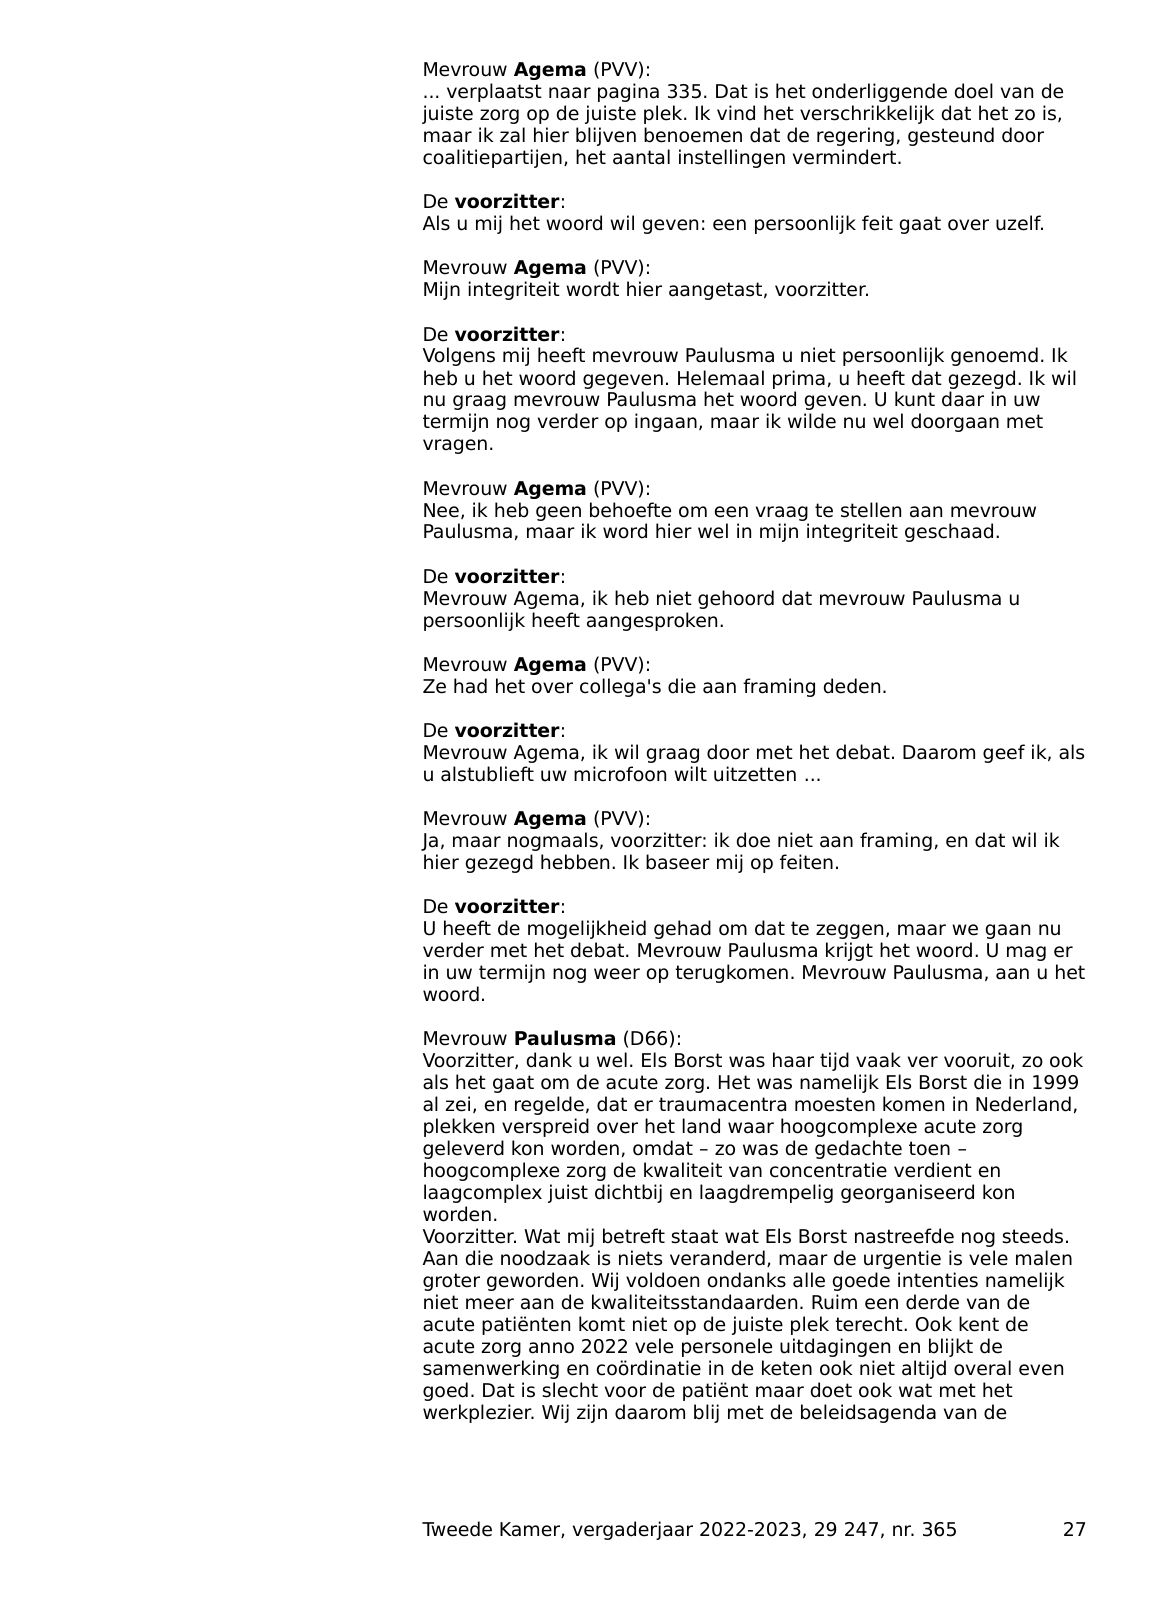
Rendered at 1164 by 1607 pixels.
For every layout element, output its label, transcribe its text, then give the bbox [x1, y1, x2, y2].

text Volgens mij heeft mevrouw Paulusma u niet persoonlijk genoemd. Ik heb u het woord gegeven. Helemaal prima, u heeft dat gezegd. Ik wil nu graag mevrouw Paulusma het woord geven. U kunt daar in uw termijn nog verder op ingaan, maar ik wilde nu wel doorgaan met vragen. [422, 345, 1087, 455]
text Voorzitter. Wat mij betreft staat wat Els Borst nastreefde nog steeds. Aan die noodzaak is niets veranderd, maar de urgentie is vele malen groter geworden. Wij voldoen ondanks alle goede intenties namelijk niet meer aan de kwaliteitsstandaarden. Ruim een derde van de acute patiënten komt niet op de juiste plek terecht. Ook kent de acute zorg anno 2022 vele personele uitdagingen en blijkt de samenwerking en coördinatie in de keten ook niet altijd overal even goed. Dat is slecht voor de patiënt maar doet ook wat met het werkplezier. Wij zijn daarom blij met de beleidsagenda van de [422, 1226, 1087, 1424]
text U heeft de mogelijkheid gehad om dat te zeggen, maar we gaan nu verder met het debat. Mevrouw Paulusma krijgt het woord. U mag er in uw termijn nog weer op terugkomen. Mevrouw Paulusma, aan u het woord. [422, 918, 1087, 1006]
text De voorzitter: [422, 566, 1087, 588]
text De voorzitter: [422, 720, 1087, 742]
text Ze had het over collega's die aan framing deden. [422, 676, 1087, 698]
text Als u mij het woord wil geven: een persoonlijk feit gaat over uzelf. [422, 213, 1087, 235]
text Mevrouw Agema (PVV): [422, 654, 1087, 676]
text Mevrouw Agema (PVV): [422, 477, 1087, 499]
text De voorzitter: [422, 323, 1087, 345]
text Mevrouw Agema, ik heb niet gehoord dat mevrouw Paulusma u persoonlijk heeft aangesproken. [422, 588, 1087, 632]
text Mijn integriteit wordt hier aangetast, voorzitter. [422, 279, 1087, 301]
text Voorzitter, dank u wel. Els Borst was haar tijd vaak ver vooruit, zo ook als het gaat om de acute zorg. Het was namelijk Els Borst die in 1999 al zei, en regelde, dat er traumacentra moesten komen in Nederland, plekken verspreid over het land waar hoogcomplexe acute zorg geleverd kon worden, omdat – zo was de gedachte toen – hoogcomplexe zorg de kwaliteit van concentratie verdient en laagcomplex juist dichtbij en laagdrempelig georganiseerd kon worden. [422, 1050, 1087, 1226]
text De voorzitter: [422, 191, 1087, 213]
text Nee, ik heb geen behoefte om een vraag te stellen aan mevrouw Paulusma, maar ik word hier wel in mijn integriteit geschaad. [422, 499, 1087, 543]
text ... verplaatst naar pagina 335. Dat is het onderliggende doel van de juiste zorg op de juiste plek. Ik vind het verschrikkelijk dat het zo is, maar ik zal hier blijven benoemen dat de regering, gesteund door coalitiepartijen, het aantal instellingen vermindert. [422, 81, 1087, 169]
text Mevrouw Paulusma (D66): [422, 1028, 1087, 1050]
text Mevrouw Agema (PVV): [422, 257, 1087, 279]
text Mevrouw Agema (PVV): [422, 808, 1087, 830]
text Mevrouw Agema (PVV): [422, 59, 1087, 81]
text Ja, maar nogmaals, voorzitter: ik doe niet aan framing, en dat wil ik hier gezegd hebben. Ik baseer mij op feiten. [422, 830, 1087, 874]
text Mevrouw Agema, ik wil graag door met het debat. Daarom geef ik, als u alstublieft uw microfoon wilt uitzetten ... [422, 742, 1087, 786]
text De voorzitter: [422, 896, 1087, 918]
